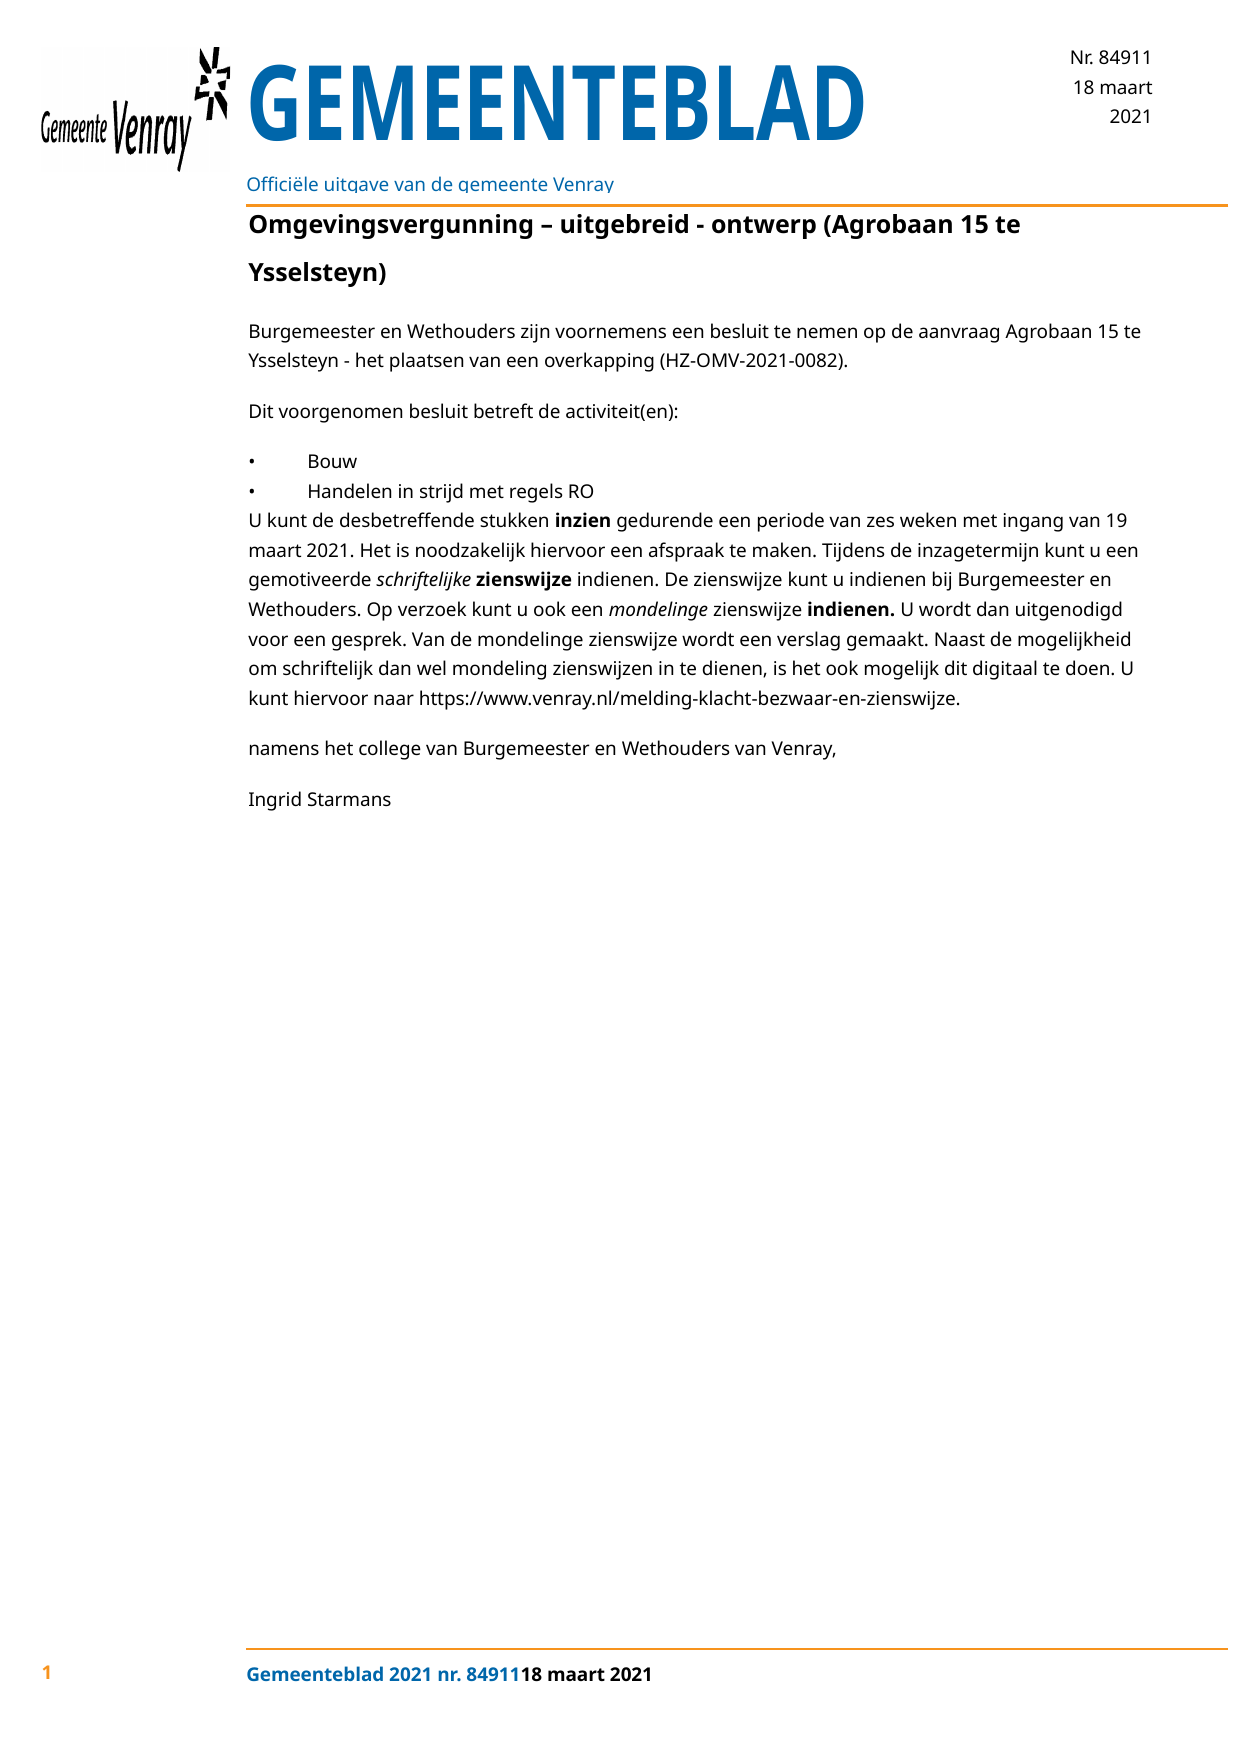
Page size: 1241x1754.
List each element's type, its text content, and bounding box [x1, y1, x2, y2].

picture [41, 47, 231, 172]
text Dit voorgenomen besluit betreft de activiteit(en): [248, 398, 1152, 424]
list Bouw [248, 448, 1152, 474]
text Omgevingsvergunning – uitgebreid - ontwerp (Agrobaan 15 te Ysselsteyn) [248, 207, 1152, 288]
text namens het college van Burgemeester en Wethouders van Venray, [248, 735, 1152, 761]
text Burgemeester en Wethouders zijn voornemens een besluit te nemen op de aanvraag Agrobaan 15 te Ysselsteyn - het plaatsen van een overkapping (HZ-OMV-2021-0082). [248, 318, 1152, 373]
list Handelen in strijd met regels RO [248, 478, 1152, 504]
text Ingrid Starmans [248, 786, 1152, 812]
text U kunt de desbetreffende stukken inzien gedurende een periode van zes weken met ingang van 19 maart 2021. Het is noodzakelijk hiervoor een afspraak te maken. Tijdens de inzagetermijn kunt u een gemotiveerde schriftelijke zienswijze indienen. De zienswijze kunt u indienen bij Burgemeester en Wethouders. Op verzoek kunt u ook een mondelinge zienswijze indienen. U wordt dan uitgenodigd voor een gesprek. Van de mondelinge zienswijze wordt een verslag gemaakt. Naast de mogelijkheid om schriftelijk dan wel mondeling zienswijzen in te dienen, is het ook mogelijk dit digitaal te doen. U kunt hiervoor naar https://www.venray.nl/melding-klacht-bezwaar-en-zienswijze. [248, 507, 1152, 711]
